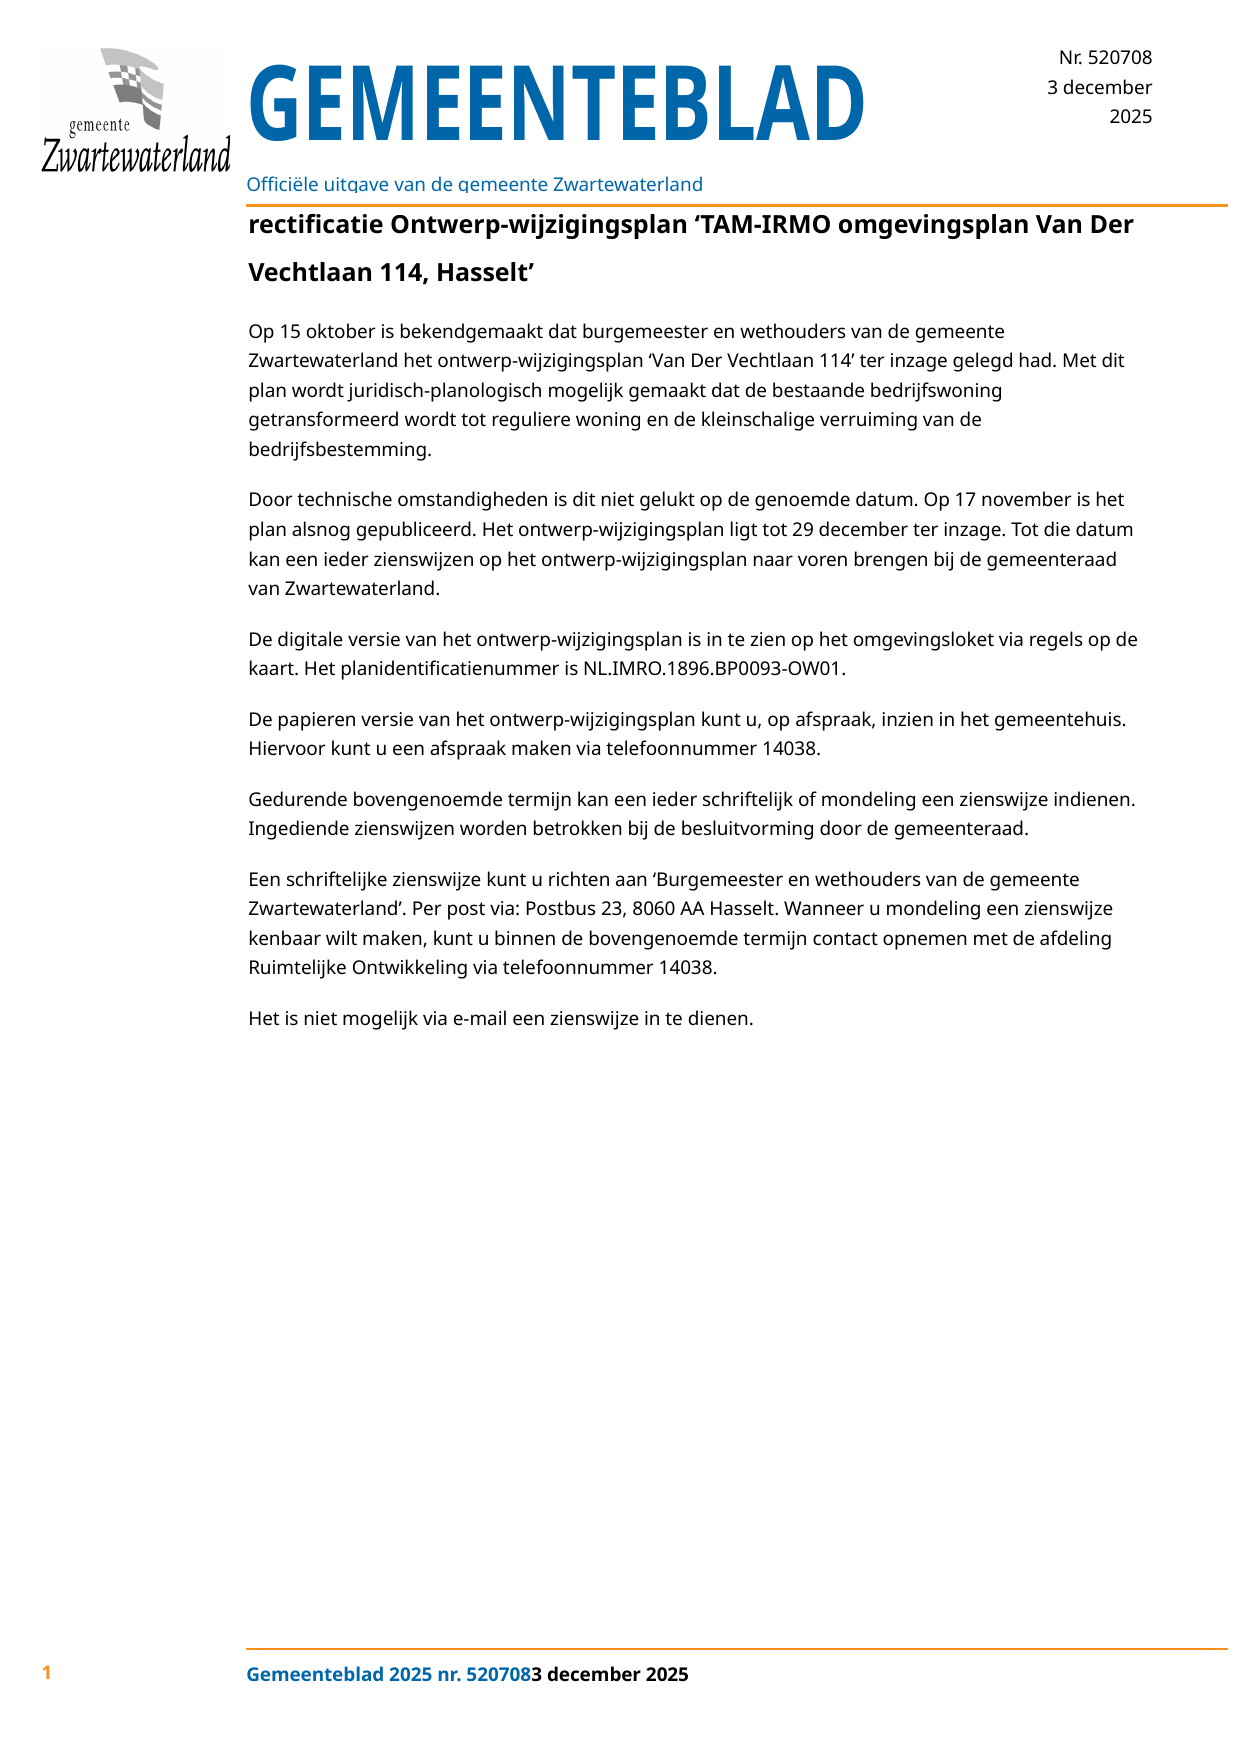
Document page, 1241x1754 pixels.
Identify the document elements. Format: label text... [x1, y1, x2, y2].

text Op 15 oktober is bekendgemaakt dat burgemeester en wethouders van de gemeente Zwartewaterland het ontwerp-wijzigingsplan ‘Van Der Vechtlaan 114’ ter inzage gelegd had. Met dit plan wordt juridisch-planologisch mogelijk gemaakt dat de bestaande bedrijfswoning getransformeerd wordt tot reguliere woning en de kleinschalige verruiming van de bedrijfsbestemming. [248, 318, 1152, 462]
text De papieren versie van het ontwerp-wijzigingsplan kunt u, op afspraak, inzien in het gemeentehuis. Hiervoor kunt u een afspraak maken via telefoonnummer 14038. [248, 706, 1152, 761]
text Gedurende bovengenoemde termijn kan een ieder schriftelijk of mondeling een zienswijze indienen. Ingediende zienswijzen worden betrokken bij de besluitvorming door de gemeenteraad. [248, 786, 1152, 841]
text Door technische omstandigheden is dit niet gelukt op de genoemde datum. Op 17 november is het plan alsnog gepubliceerd. Het ontwerp-wijzigingsplan ligt tot 29 december ter inzage. Tot die datum kan een ieder zienswijzen op het ontwerp-wijzigingsplan naar voren brengen bij de gemeenteraad van Zwartewaterland. [248, 487, 1152, 601]
text De digitale versie van het ontwerp-wijzigingsplan is in te zien op het omgevingsloket via regels op de kaart. Het planidentificatienummer is NL.IMRO.1896.BP0093-OW01. [248, 626, 1152, 681]
text Een schriftelijke zienswijze kunt u richten aan ‘Burgemeester en wethouders van de gemeente Zwartewaterland’. Per post via: Postbus 23, 8060 AA Hasselt. Wanneer u mondeling een zienswijze kenbaar wilt maken, kunt u binnen de bovengenoemde termijn contact opnemen met de afdeling Ruimtelijke Ontwikkeling via telefoonnummer 14038. [248, 866, 1152, 980]
text Het is niet mogelijk via e-mail een zienswijze in te dienen. [248, 1005, 1152, 1031]
text rectificatie Ontwerp-wijzigingsplan ‘TAM-IRMO omgevingsplan Van Der Vechtlaan 114, Hasselt’ [248, 207, 1152, 288]
picture [41, 47, 231, 172]
